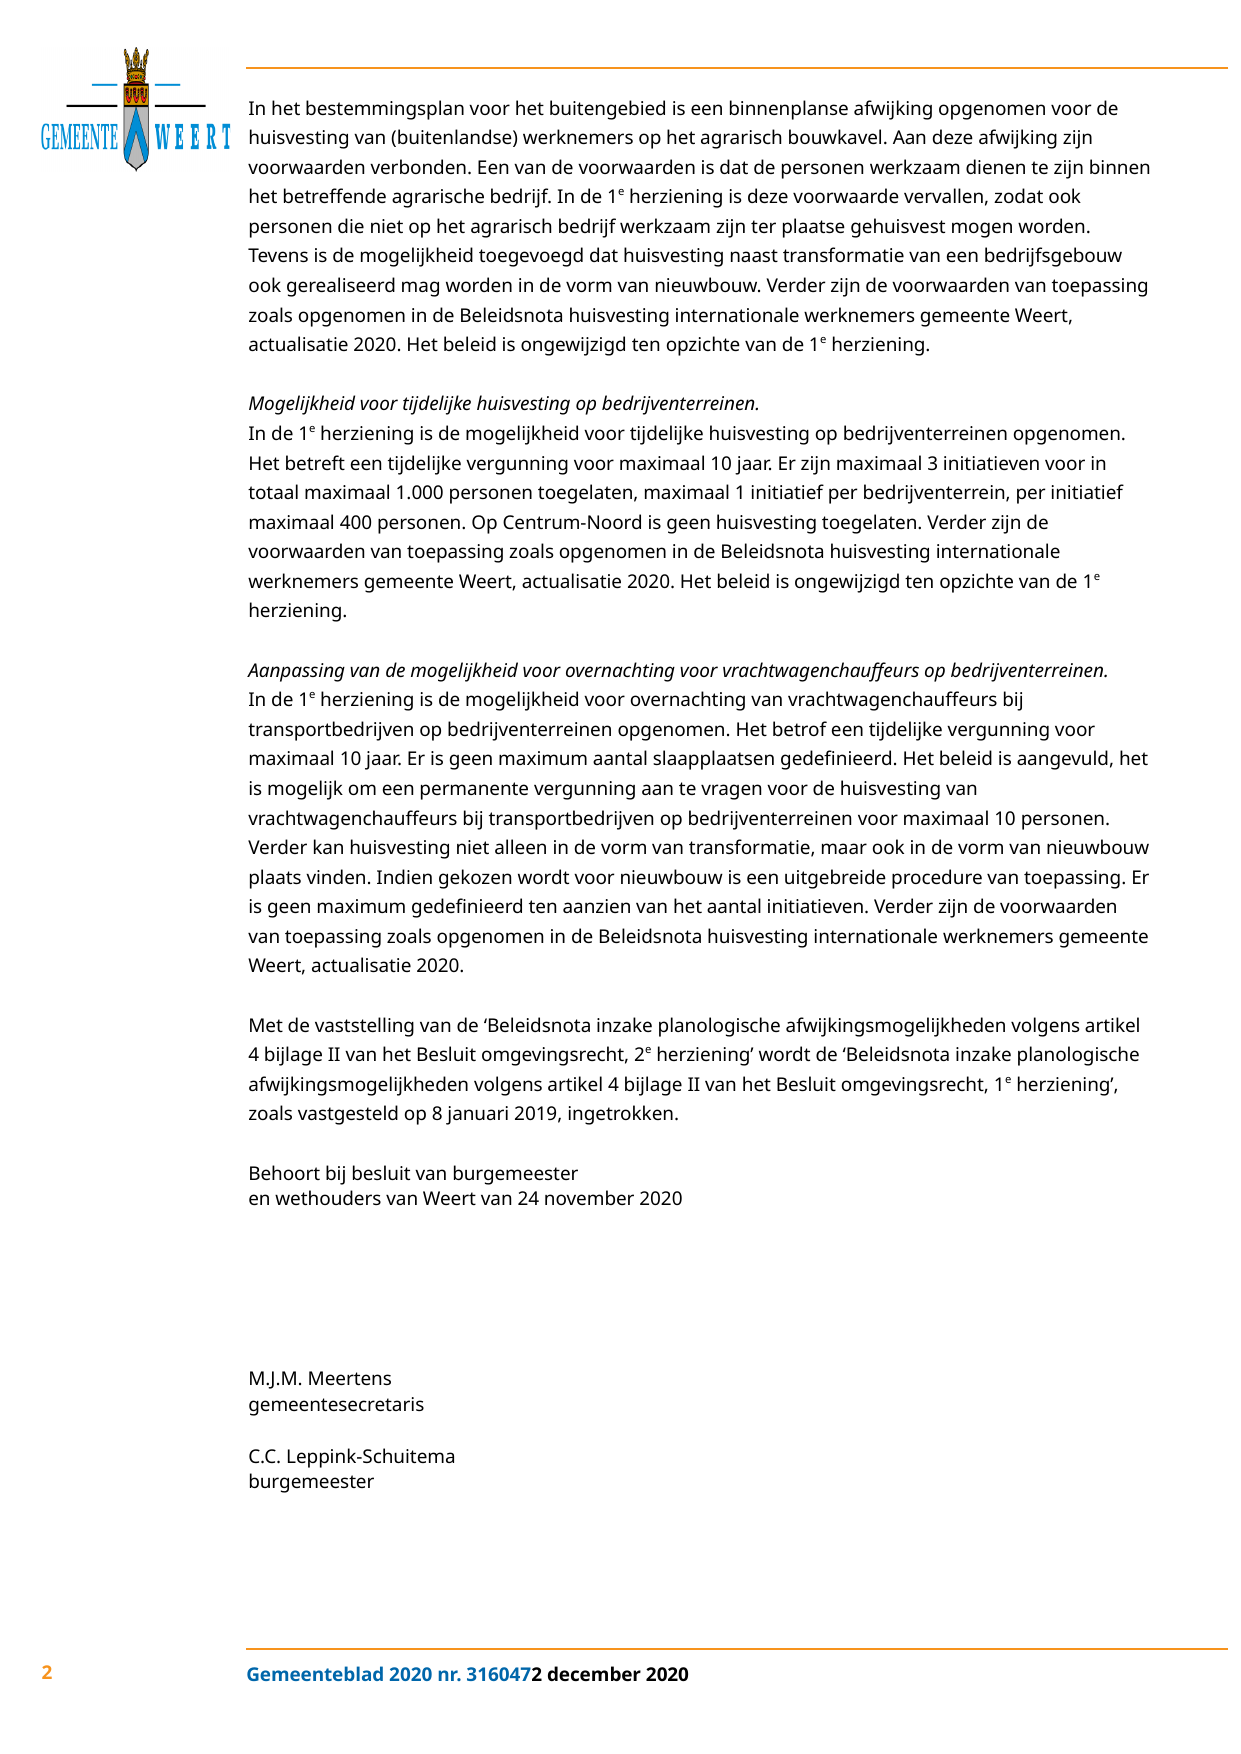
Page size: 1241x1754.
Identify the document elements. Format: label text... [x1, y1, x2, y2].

text burgemeester [248, 1468, 1152, 1494]
text Behoort bij besluit van burgemeester [248, 1160, 1152, 1186]
text Mogelijkheid voor tijdelijke huisvesting op bedrijventerreinen. [248, 391, 1152, 416]
text en wethouders van Weert van 24 november 2020 [248, 1186, 1152, 1211]
text In de 1e herziening is de mogelijkheid voor tijdelijke huisvesting op bedrijventerreinen opgenomen. Het betreft een tijdelijke vergunning voor maximaal 10 jaar. Er zijn maximaal 3 initiatieven voor in totaal maximaal 1.000 personen toegelaten, maximaal 1 initiatief per bedrijventerrein, per initiatief maximaal 400 personen. Op Centrum-Noord is geen huisvesting toegelaten. Verder zijn de voorwaarden van toepassing zoals opgenomen in de Beleidsnota huisvesting internationale werknemers gemeente Weert, actualisatie 2020. Het beleid is ongewijzigd ten opzichte van de 1e herziening. [248, 420, 1152, 623]
text C.C. Leppink-Schuitema [248, 1443, 1152, 1468]
picture [41, 47, 231, 172]
text In het bestemmingsplan voor het buitengebied is een binnenplanse afwijking opgenomen voor de huisvesting van (buitenlandse) werknemers op het agrarisch bouwkavel. Aan deze afwijking zijn voorwaarden verbonden. Een van de voorwaarden is dat de personen werkzaam dienen te zijn binnen het betreffende agrarische bedrijf. In de 1e herziening is deze voorwaarde vervallen, zodat ook personen die niet op het agrarisch bedrijf werkzaam zijn ter plaatse gehuisvest mogen worden. Tevens is de mogelijkheid toegevoegd dat huisvesting naast transformatie van een bedrijfsgebouw ook gerealiseerd mag worden in de vorm van nieuwbouw. Verder zijn de voorwaarden van toepassing zoals opgenomen in de Beleidsnota huisvesting internationale werknemers gemeente Weert, actualisatie 2020. Het beleid is ongewijzigd ten opzichte van de 1e herziening. [248, 95, 1152, 357]
text Met de vaststelling van de ‘Beleidsnota inzake planologische afwijkingsmogelijkheden volgens artikel 4 bijlage II van het Besluit omgevingsrecht, 2e herziening’ wordt de ‘Beleidsnota inzake planologische afwijkingsmogelijkheden volgens artikel 4 bijlage II van het Besluit omgevingsrecht, 1e herziening’, zoals vastgesteld op 8 januari 2019, ingetrokken. [248, 1012, 1152, 1126]
text In de 1e herziening is de mogelijkheid voor overnachting van vrachtwagenchauffeurs bij transportbedrijven op bedrijventerreinen opgenomen. Het betrof een tijdelijke vergunning voor maximaal 10 jaar. Er is geen maximum aantal slaapplaatsen gedefinieerd. Het beleid is aangevuld, het is mogelijk om een permanente vergunning aan te vragen voor de huisvesting van vrachtwagenchauffeurs bij transportbedrijven op bedrijventerreinen voor maximaal 10 personen. Verder kan huisvesting niet alleen in de vorm van transformatie, maar ook in de vorm van nieuwbouw plaats vinden. Indien gekozen wordt voor nieuwbouw is een uitgebreide procedure van toepassing. Er is geen maximum gedefinieerd ten aanzien van het aantal initiatieven. Verder zijn de voorwaarden van toepassing zoals opgenomen in de Beleidsnota huisvesting internationale werknemers gemeente Weert, actualisatie 2020. [248, 686, 1152, 978]
text M.J.M. Meertens [248, 1366, 1152, 1391]
text gemeentesecretaris [248, 1391, 1152, 1417]
text Aanpassing van de mogelijkheid voor overnachting voor vrachtwagenchauffeurs op bedrijventerreinen. [248, 657, 1152, 683]
